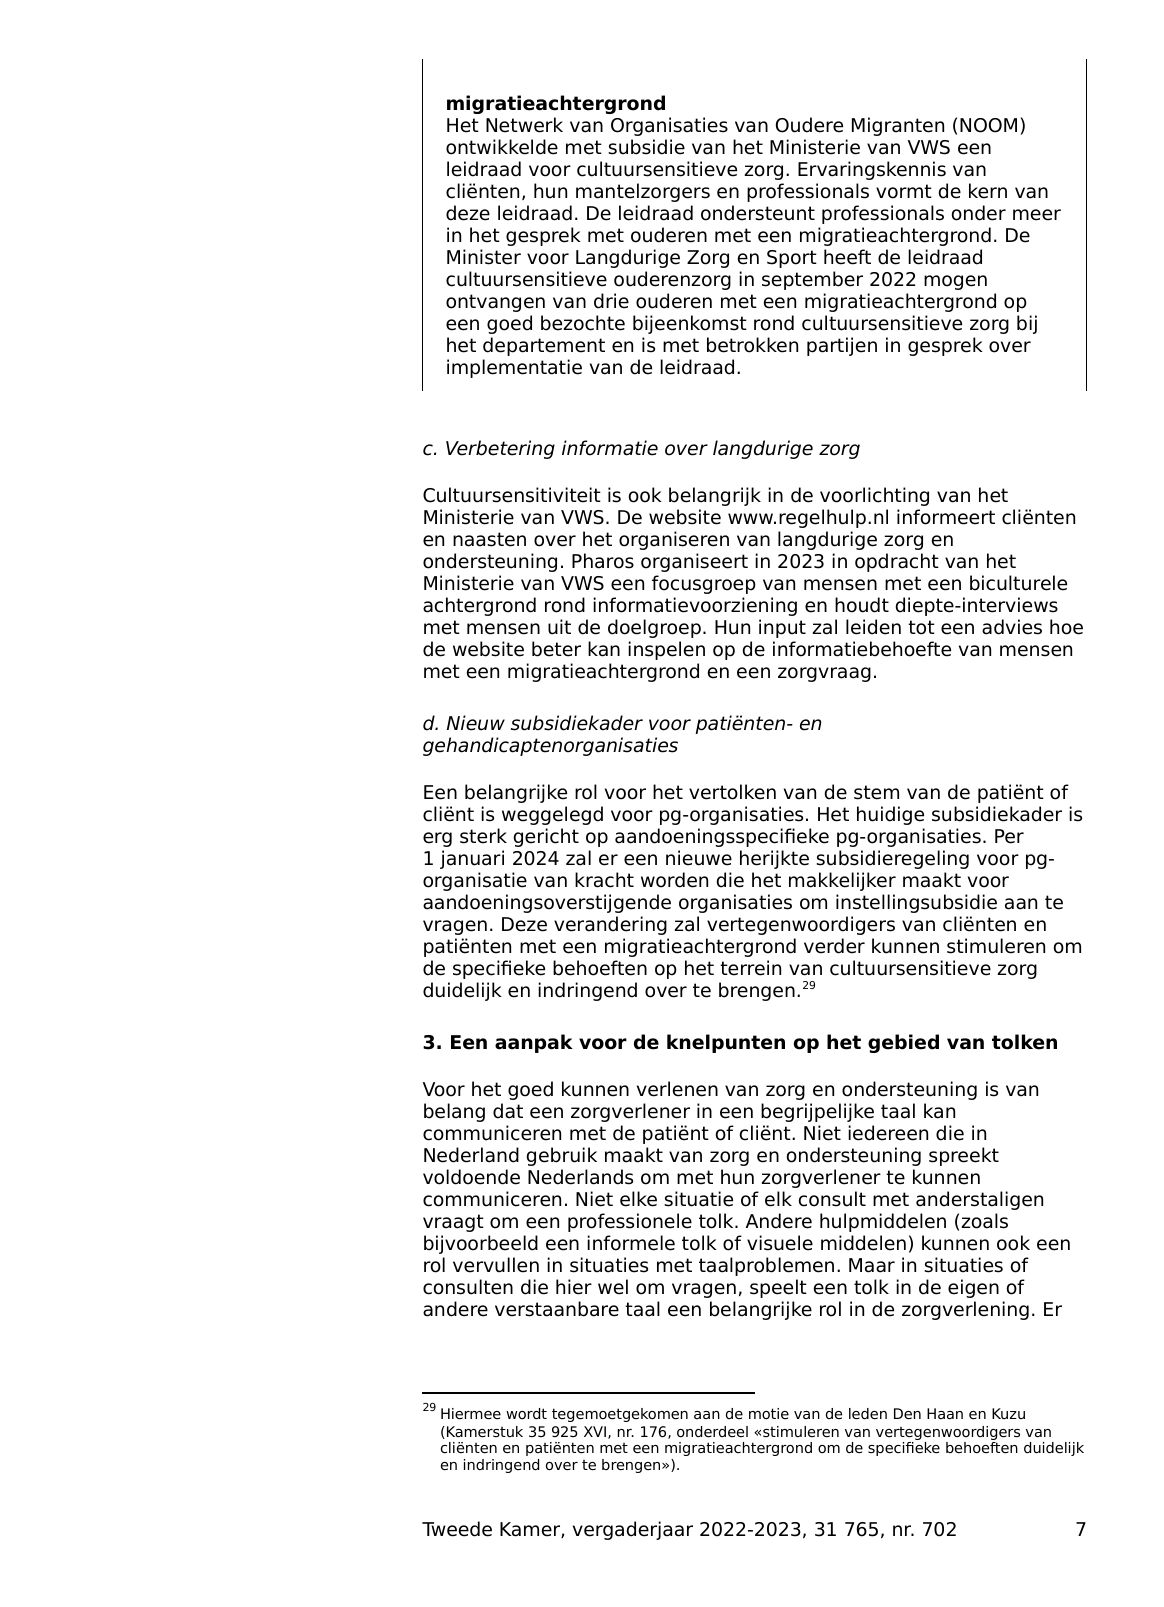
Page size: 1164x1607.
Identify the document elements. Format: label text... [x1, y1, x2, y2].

subtitle 3. Een aanpak voor de knelpunten op het gebied van tolken [422, 1032, 1087, 1054]
subtitle c. Verbetering informatie over langdurige zorg [422, 438, 1087, 460]
text Hiermee wordt tegemoetgekomen aan de motie van de leden Den Haan en Kuzu (Kamerstuk 35 925 XVI, nr. 176, onderdeel «stimuleren van vertegenwoordigers van cliënten en patiënten met een migratieachtergrond om de specifieke behoeften duidelijk en indringend over te brengen»). [422, 1402, 1087, 1474]
text Cultuursensitiviteit is ook belangrijk in de voorlichting van het Ministerie van VWS. De website www.regelhulp.nl informeert cliënten en naasten over het organiseren van langdurige zorg en ondersteuning. Pharos organiseert in 2023 in opdracht van het Ministerie van VWS een focusgroep van mensen met een biculturele achtergrond rond informatievoorziening en houdt diepte-interviews met mensen uit de doelgroep. Hun input zal leiden tot een advies hoe de website beter kan inspelen op de informatiebehoefte van mensen met een migratieachtergrond en een zorgvraag. [422, 485, 1087, 683]
subtitle d. Nieuw subsidiekader voor patiënten- en gehandicaptenorganisaties [422, 713, 1087, 757]
text Een belangrijke rol voor het vertolken van de stem van de patiënt of cliënt is weggelegd voor pg-organisaties. Het huidige subsidiekader is erg sterk gericht op aandoeningsspecifieke pg-organisaties. Per 1 januari 2024 zal er een nieuwe herijkte subsidieregeling voor pg-organisatie van kracht worden die het makkelijker maakt voor aandoeningsoverstijgende organisaties om instellingsubsidie aan te vragen. Deze verandering zal vertegenwoordigers van cliënten en patiënten met een migratieachtergrond verder kunnen stimuleren om de specifieke behoeften op het terrein van cultuursensitieve zorg duidelijk en indringend over te brengen. [422, 782, 1087, 1002]
table_header migratieachtergrond Het Netwerk van Organisaties van Oudere Migranten (NOOM) ontwikkelde met subsidie van het Ministerie van VWS een leidraad voor cultuursensitieve zorg. Ervaringskennis van cliënten, hun mantelzorgers en professionals vormt de kern van deze leidraad. De leidraad ondersteunt professionals onder meer in het gesprek met ouderen met een migratieachtergrond. De Minister voor Langdurige Zorg en Sport heeft de leidraad cultuursensitieve ouderenzorg in september 2022 mogen ontvangen van drie ouderen met een migratieachtergrond op een goed bezochte bijeenkomst rond cultuursensitieve zorg bij het departement en is met betrokken partijen in gesprek over implementatie van de leidraad. [423, 59, 1086, 391]
text Voor het goed kunnen verlenen van zorg en ondersteuning is van belang dat een zorgverlener in een begrijpelijke taal kan communiceren met de patiënt of cliënt. Niet iedereen die in Nederland gebruik maakt van zorg en ondersteuning spreekt voldoende Nederlands om met hun zorgverlener te kunnen communiceren. Niet elke situatie of elk consult met anderstaligen vraagt om een professionele tolk. Andere hulpmiddelen (zoals bijvoorbeeld een informele tolk of visuele middelen) kunnen ook een rol vervullen in situaties met taalproblemen. Maar in situaties of consulten die hier wel om vragen, speelt een tolk in de eigen of andere verstaanbare taal een belangrijke rol in de zorgverlening. Er [422, 1079, 1087, 1321]
